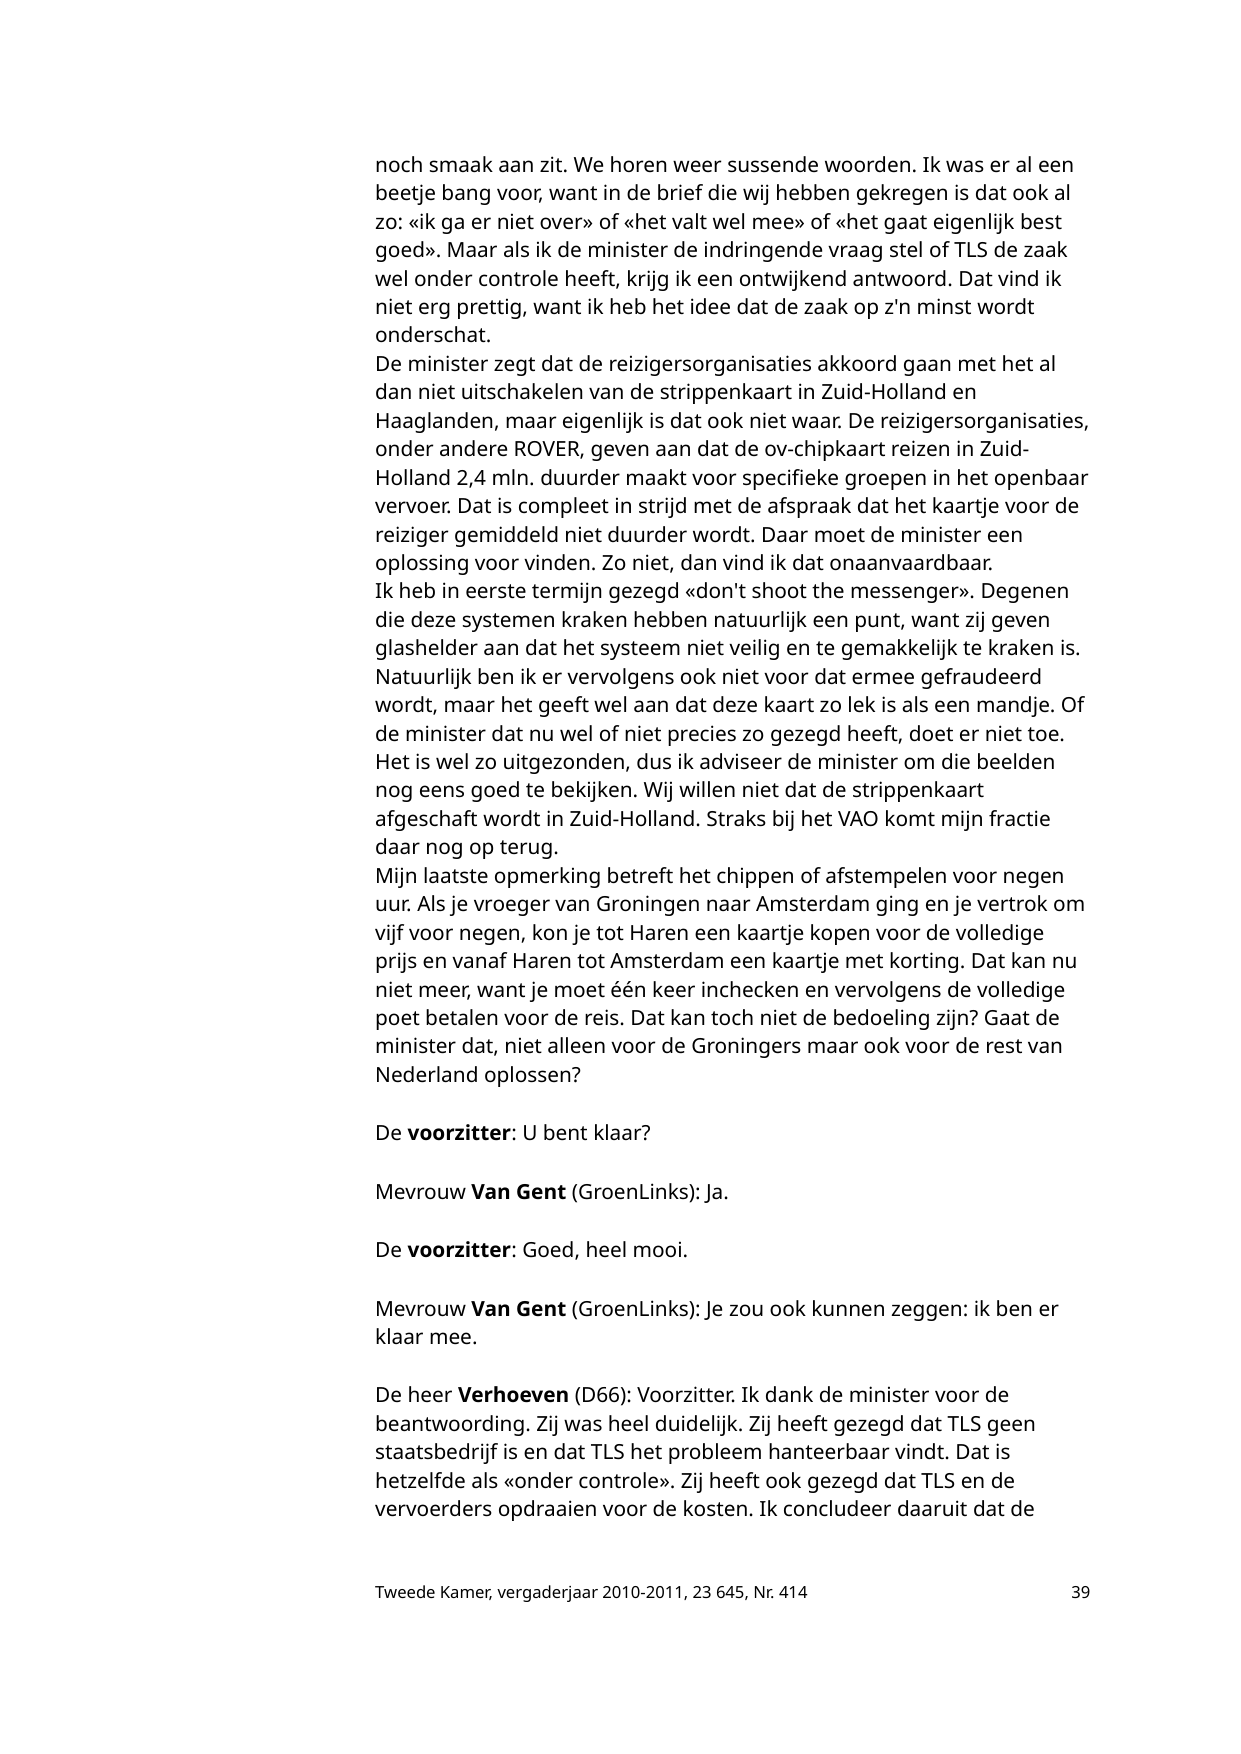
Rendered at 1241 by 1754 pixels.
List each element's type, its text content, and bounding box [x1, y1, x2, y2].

text De minister zegt dat de reizigersorganisaties akkoord gaan met het al dan niet uitschakelen van de strippenkaart in Zuid-Holland en Haaglanden, maar eigenlijk is dat ook niet waar. De reizigersorganisaties, onder andere ROVER, geven aan dat de ov-chipkaart reizen in Zuid-Holland 2,4 mln. duurder maakt voor specifieke groepen in het openbaar vervoer. Dat is compleet in strijd met de afspraak dat het kaartje voor de reiziger gemiddeld niet duurder wordt. Daar moet de minister een oplossing voor vinden. Zo niet, dan vind ik dat onaanvaardbaar. [375, 349, 1090, 577]
text Mijn laatste opmerking betreft het chippen of afstempelen voor negen uur. Als je vroeger van Groningen naar Amsterdam ging en je vertrok om vijf voor negen, kon je tot Haren een kaartje kopen voor de volledige prijs en vanaf Haren tot Amsterdam een kaartje met korting. Dat kan nu niet meer, want je moet één keer inchecken en vervolgens de volledige poet betalen voor de reis. Dat kan toch niet de bedoeling zijn? Gaat de minister dat, niet alleen voor de Groningers maar ook voor de rest van Nederland oplossen? [375, 861, 1090, 1088]
text De voorzitter: Goed, heel mooi. [375, 1235, 1090, 1264]
text noch smaak aan zit. We horen weer sussende woorden. Ik was er al een beetje bang voor, want in de brief die wij hebben gekregen is dat ook al zo: «ik ga er niet over» of «het valt wel mee» of «het gaat eigenlijk best goed». Maar als ik de minister de indringende vraag stel of TLS de zaak wel onder controle heeft, krijg ik een ontwijkend antwoord. Dat vind ik niet erg prettig, want ik heb het idee dat de zaak op z'n minst wordt onderschat. [375, 150, 1090, 349]
text De heer Verhoeven (D66): Voorzitter. Ik dank de minister voor de beantwoording. Zij was heel duidelijk. Zij heeft gezegd dat TLS geen staatsbedrijf is en dat TLS het probleem hanteerbaar vindt. Dat is hetzelfde als «onder controle». Zij heeft ook gezegd dat TLS en de vervoerders opdraaien voor de kosten. Ik concludeer daaruit dat de [375, 1381, 1090, 1523]
text Ik heb in eerste termijn gezegd «don't shoot the messenger». Degenen die deze systemen kraken hebben natuurlijk een punt, want zij geven glashelder aan dat het systeem niet veilig en te gemakkelijk te kraken is. Natuurlijk ben ik er vervolgens ook niet voor dat ermee gefraudeerd wordt, maar het geeft wel aan dat deze kaart zo lek is als een mandje. Of de minister dat nu wel of niet precies zo gezegd heeft, doet er niet toe. Het is wel zo uitgezonden, dus ik adviseer de minister om die beelden nog eens goed te bekijken. Wij willen niet dat de strippenkaart afgeschaft wordt in Zuid-Holland. Straks bij het VAO komt mijn fractie daar nog op terug. [375, 577, 1090, 861]
text Mevrouw Van Gent (GroenLinks): Ja. [375, 1177, 1090, 1205]
text De voorzitter: U bent klaar? [375, 1118, 1090, 1147]
text Mevrouw Van Gent (GroenLinks): Je zou ook kunnen zeggen: ik ben er klaar mee. [375, 1294, 1090, 1351]
